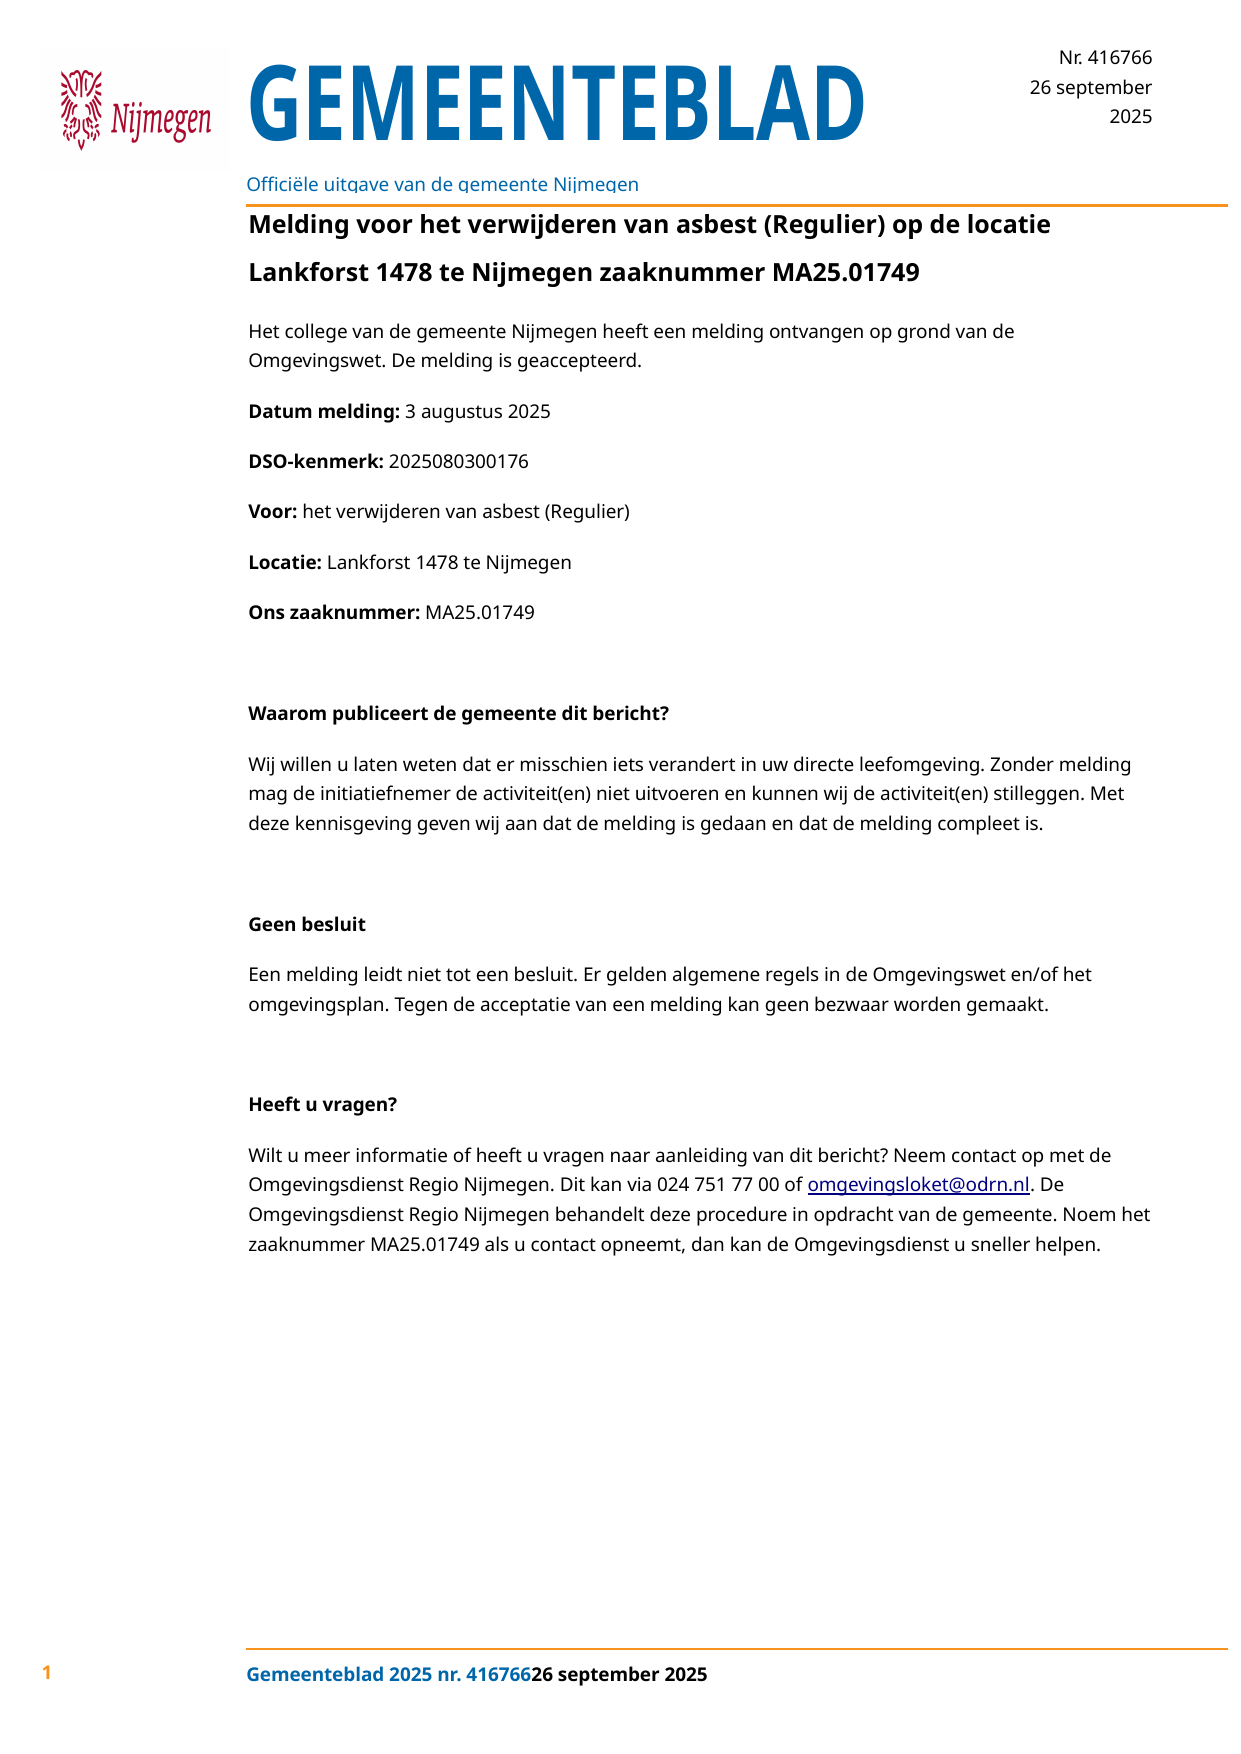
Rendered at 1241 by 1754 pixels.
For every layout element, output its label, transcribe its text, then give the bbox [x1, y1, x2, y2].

text DSO-kenmerk: 2025080300176 [248, 448, 1152, 474]
picture [41, 47, 231, 172]
text Waarom publiceert de gemeente dit bericht? [248, 700, 1152, 726]
text Ons zaaknummer: MA25.01749 [248, 599, 1152, 625]
text Wij willen u laten weten dat er misschien iets verandert in uw directe leefomgeving. Zonder melding mag de initiatiefnemer de activiteit(en) niet uitvoeren en kunnen wij de activiteit(en) stilleggen. Met deze kennisgeving geven wij aan dat de melding is gedaan en dat de melding compleet is. [248, 751, 1152, 836]
text Locatie: Lankforst 1478 te Nijmegen [248, 549, 1152, 575]
text Heeft u vragen? [248, 1092, 1152, 1117]
text Voor: het verwijderen van asbest (Regulier) [248, 499, 1152, 524]
text Een melding leidt niet tot een besluit. Er gelden algemene regels in de Omgevingswet en/of het omgevingsplan. Tegen de acceptatie van een melding kan geen bezwaar worden gemaakt. [248, 961, 1152, 1017]
text Melding voor het verwijderen van asbest (Regulier) op de locatie Lankforst 1478 te Nijmegen zaaknummer MA25.01749 [248, 207, 1152, 288]
text Geen besluit [248, 911, 1152, 937]
text Wilt u meer informatie of heeft u vragen naar aanleiding van dit bericht? Neem contact op met de Omgevingsdienst Regio Nijmegen. Dit kan via 024 751 77 00 of omgevingsloket@odrn.nl. De Omgevingsdienst Regio Nijmegen behandelt deze procedure in opdracht van de gemeente. Noem het zaaknummer MA25.01749 als u contact opneemt, dan kan de Omgevingsdienst u sneller helpen. [248, 1142, 1152, 1257]
text Het college van de gemeente Nijmegen heeft een melding ontvangen op grond van de Omgevingswet. De melding is geaccepteerd. [248, 318, 1152, 373]
text Datum melding: 3 augustus 2025 [248, 398, 1152, 424]
